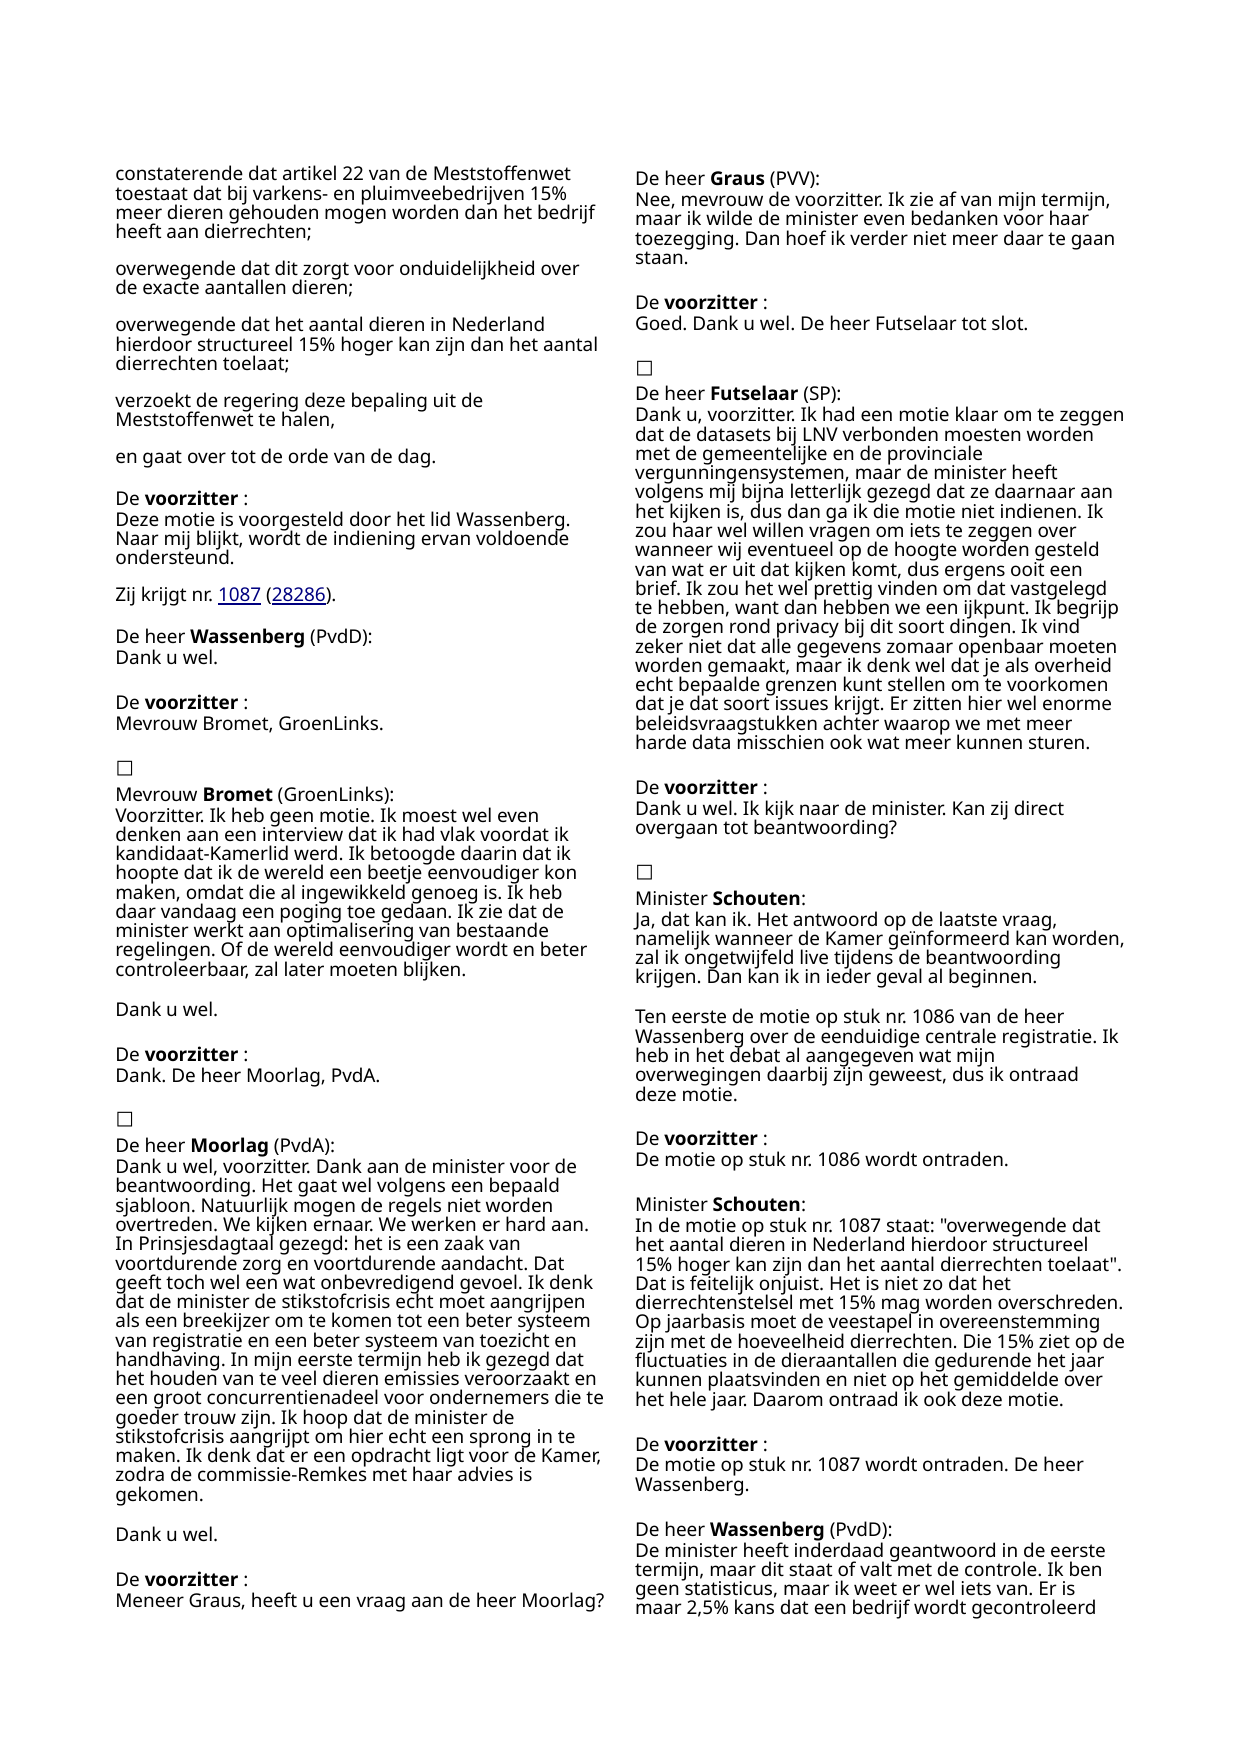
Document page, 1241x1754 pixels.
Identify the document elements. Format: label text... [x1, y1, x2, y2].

text Ja, dat kan ik. Het antwoord op de laatste vraag, namelijk wanneer de Kamer geïnformeerd kan worden, zal ik ongetwijfeld live tijdens de beantwoording krijgen. Dan kan ik in ieder geval al beginnen. [635, 911, 1125, 988]
text ⬜ [115, 755, 605, 781]
text Dank. De heer Moorlag, PvdA. [115, 1067, 605, 1086]
text Ten eerste de motie op stuk nr. 1086 van de heer Wassenberg over de eenduidige centrale registratie. Ik heb in het debat al aangegeven wat mijn overwegingen daarbij zijn geweest, dus ik ontraad deze motie. [635, 1008, 1125, 1105]
text Zij krijgt nr. 1087 (28286). [115, 586, 605, 606]
text De heer Moorlag (PvdA): [115, 1132, 605, 1158]
text De minister heeft inderdaad geantwoord in de eerste termijn, maar dit staat of valt met de controle. Ik ben geen statisticus, maar ik weet er wel iets van. Er is maar 2,5% kans dat een bedrijf wordt gecontroleerd [635, 1542, 1125, 1619]
text verzoekt de regering deze bepaling uit de Meststoffenwet te halen, [115, 392, 605, 430]
text De heer Wassenberg (PvdD): [635, 1516, 1125, 1542]
text ⬜ [635, 859, 1125, 885]
text constaterende dat artikel 22 van de Meststoffenwet toestaat dat bij varkens- en pluimveebedrijven 15% meer dieren gehouden mogen worden dan het bedrijf heeft aan dierrechten; [115, 165, 605, 242]
text Meneer Graus, heeft u een vraag aan de heer Moorlag? [115, 1592, 605, 1611]
text Dank u wel. Ik kijk naar de minister. Kan zij direct overgaan tot beantwoording? [635, 800, 1125, 838]
text overwegende dat het aantal dieren in Nederland hierdoor structureel 15% hoger kan zijn dan het aantal dierrechten toelaat; [115, 316, 605, 374]
text Dank u wel. [115, 1001, 605, 1020]
text Mevrouw Bromet (GroenLinks): [115, 781, 605, 807]
text De motie op stuk nr. 1087 wordt ontraden. De heer Wassenberg. [635, 1456, 1125, 1495]
text De heer Wassenberg (PvdD): [115, 623, 605, 649]
text In de motie op stuk nr. 1087 staat: "overwegende dat het aantal dieren in Nederland hierdoor structureel 15% hoger kan zijn dan het aantal dierrechten toelaat". Dat is feitelijk onjuist. Het is niet zo dat het dierrechtenstelsel met 15% mag worden overschreden. Op jaarbasis moet de veestapel in overeenstemming zijn met de hoeveelheid dierrechten. Die 15% ziet op de fluctuaties in de dieraantallen die gedurende het jaar kunnen plaatsvinden en niet op het gemiddelde over het hele jaar. Daarom ontraad ik ook deze motie. [635, 1217, 1125, 1410]
text en gaat over tot de orde van de dag. [115, 448, 605, 467]
text De heer Graus (PVV): [635, 165, 1125, 191]
text De voorzitter : [635, 1431, 1125, 1456]
text De voorzitter : [635, 1126, 1125, 1151]
text De voorzitter : [115, 1566, 605, 1592]
text ⬜ [115, 1107, 605, 1132]
text De voorzitter : [635, 289, 1125, 315]
text De heer Futselaar (SP): [635, 381, 1125, 406]
text Minister Schouten: [635, 1191, 1125, 1217]
text De voorzitter : [635, 774, 1125, 800]
text De voorzitter : [115, 485, 605, 511]
text Nee, mevrouw de voorzitter. Ik zie af van mijn termijn, maar ik wilde de minister even bedanken voor haar toezegging. Dan hoef ik verder niet meer daar te gaan staan. [635, 191, 1125, 268]
text De voorzitter : [115, 1041, 605, 1067]
text De motie op stuk nr. 1086 wordt ontraden. [635, 1151, 1125, 1171]
text De voorzitter : [115, 689, 605, 715]
text Goed. Dank u wel. De heer Futselaar tot slot. [635, 315, 1125, 334]
text Dank u wel. [115, 649, 605, 668]
text Deze motie is voorgesteld door het lid Wassenberg. Naar mij blijkt, wordt de indiening ervan voldoende ondersteund. [115, 511, 605, 569]
text Minister Schouten: [635, 885, 1125, 911]
text Dank u, voorzitter. Ik had een motie klaar om te zeggen dat de datasets bij LNV verbonden moesten worden met de gemeentelijke en de provinciale vergunningensystemen, maar de minister heeft volgens mij bijna letterlijk gezegd dat ze daarnaar aan het kijken is, dus dan ga ik die motie niet indienen. Ik zou haar wel willen vragen om iets te zeggen over wanneer wij eventueel op de hoogte worden gesteld van wat er uit dat kijken komt, dus ergens ooit een brief. Ik zou het wel prettig vinden om dat vastgelegd te hebben, want dan hebben we een ijkpunt. Ik begrijp de zorgen rond privacy bij dit soort dingen. Ik vind zeker niet dat alle gegevens zomaar openbaar moeten worden gemaakt, maar ik denk wel dat je als overheid echt bepaalde grenzen kunt stellen om te voorkomen dat je dat soort issues krijgt. Er zitten hier wel enorme beleidsvraagstukken achter waarop we met meer harde data misschien ook wat meer kunnen sturen. [635, 406, 1125, 753]
text Dank u wel. [115, 1526, 605, 1545]
text Dank u wel, voorzitter. Dank aan de minister voor de beantwoording. Het gaat wel volgens een bepaald sjabloon. Natuurlijk mogen de regels niet worden overtreden. We kijken ernaar. We werken er hard aan. In Prinsjesdagtaal gezegd: het is een zaak van voortdurende zorg en voortdurende aandacht. Dat geeft toch wel een wat onbevredigend gevoel. Ik denk dat de minister de stikstofcrisis echt moet aangrijpen als een breekijzer om te komen tot een beter systeem van registratie en een beter systeem van toezicht en handhaving. In mijn eerste termijn heb ik gezegd dat het houden van te veel dieren emissies veroorzaakt en een groot concurrentienadeel voor ondernemers die te goeder trouw zijn. Ik hoop dat de minister de stikstofcrisis aangrijpt om hier echt een sprong in te maken. Ik denk dat er een opdracht ligt voor de Kamer, zodra de commissie-Remkes met haar advies is gekomen. [115, 1158, 605, 1505]
text overwegende dat dit zorgt voor onduidelijkheid over de exacte aantallen dieren; [115, 260, 605, 299]
text Mevrouw Bromet, GroenLinks. [115, 715, 605, 734]
text ⬜ [635, 355, 1125, 381]
text Voorzitter. Ik heb geen motie. Ik moest wel even denken aan een interview dat ik had vlak voordat ik kandidaat-Kamerlid werd. Ik betoogde daarin dat ik hoopte dat ik de wereld een beetje eenvoudiger kon maken, omdat die al ingewikkeld genoeg is. Ik heb daar vandaag een poging toe gedaan. Ik zie dat de minister werkt aan optimalisering van bestaande regelingen. Of de wereld eenvoudiger wordt en beter controleerbaar, zal later moeten blijken. [115, 807, 605, 980]
